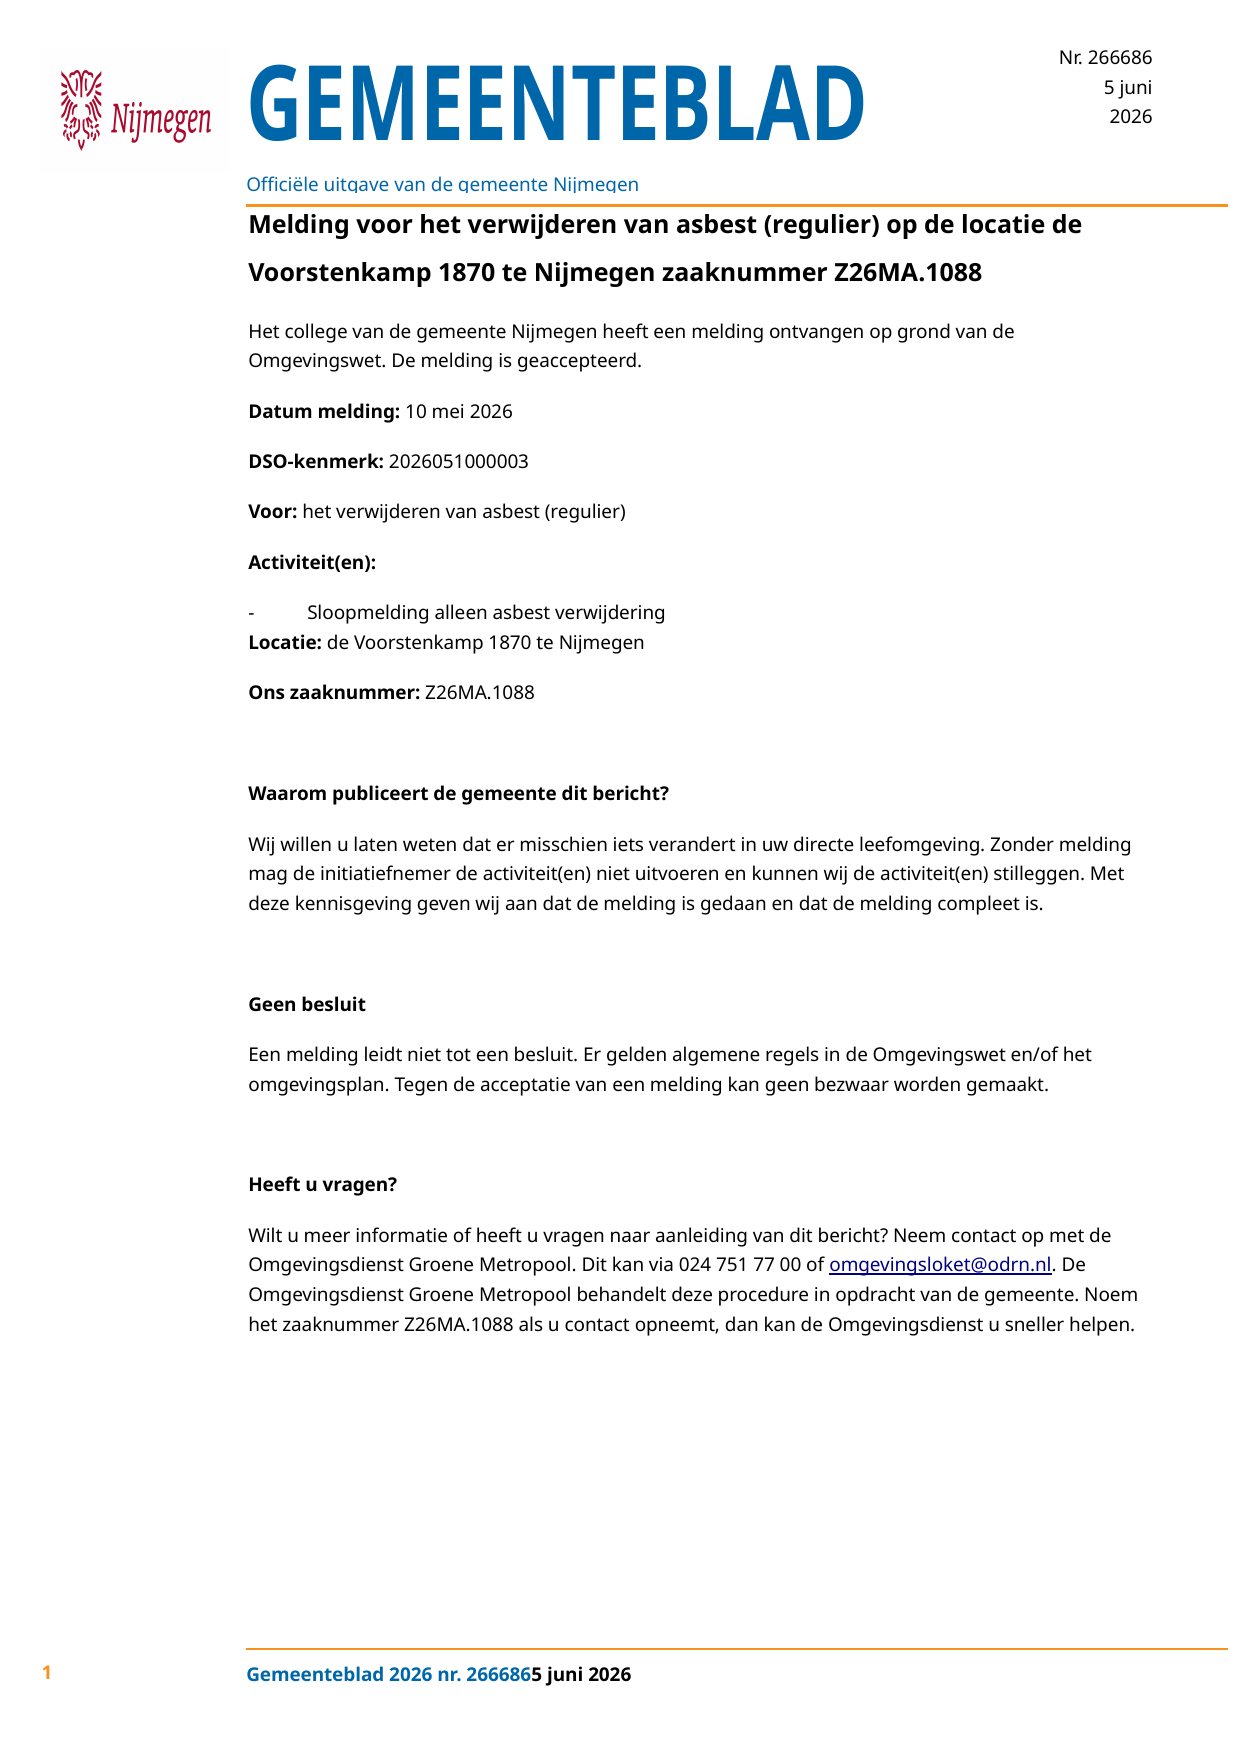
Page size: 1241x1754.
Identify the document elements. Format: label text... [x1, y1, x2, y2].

text Geen besluit [248, 991, 1152, 1017]
text Locatie: de Voorstenkamp 1870 te Nijmegen [248, 629, 1152, 655]
text Een melding leidt niet tot een besluit. Er gelden algemene regels in de Omgevingswet en/of het omgevingsplan. Tegen de acceptatie van een melding kan geen bezwaar worden gemaakt. [248, 1041, 1152, 1097]
text DSO-kenmerk: 2026051000003 [248, 448, 1152, 474]
text Heeft u vragen? [248, 1172, 1152, 1197]
text Het college van de gemeente Nijmegen heeft een melding ontvangen op grond van de Omgevingswet. De melding is geaccepteerd. [248, 318, 1152, 373]
text Waarom publiceert de gemeente dit bericht? [248, 780, 1152, 806]
text Ons zaaknummer: Z26MA.1088 [248, 679, 1152, 705]
text Melding voor het verwijderen van asbest (regulier) op de locatie de Voorstenkamp 1870 te Nijmegen zaaknummer Z26MA.1088 [248, 207, 1152, 288]
picture [41, 47, 231, 172]
text Voor: het verwijderen van asbest (regulier) [248, 499, 1152, 524]
text Wij willen u laten weten dat er misschien iets verandert in uw directe leefomgeving. Zonder melding mag de initiatiefnemer de activiteit(en) niet uitvoeren en kunnen wij de activiteit(en) stilleggen. Met deze kennisgeving geven wij aan dat de melding is gedaan en dat de melding compleet is. [248, 831, 1152, 916]
text Datum melding: 10 mei 2026 [248, 398, 1152, 424]
list Sloopmelding alleen asbest verwijdering [248, 599, 1152, 625]
text Wilt u meer informatie of heeft u vragen naar aanleiding van dit bericht? Neem contact op met de Omgevingsdienst Groene Metropool. Dit kan via 024 751 77 00 of omgevingsloket@odrn.nl. De Omgevingsdienst Groene Metropool behandelt deze procedure in opdracht van de gemeente. Noem het zaaknummer Z26MA.1088 als u contact opneemt, dan kan de Omgevingsdienst u sneller helpen. [248, 1222, 1152, 1337]
text Activiteit(en): [248, 549, 1152, 575]
